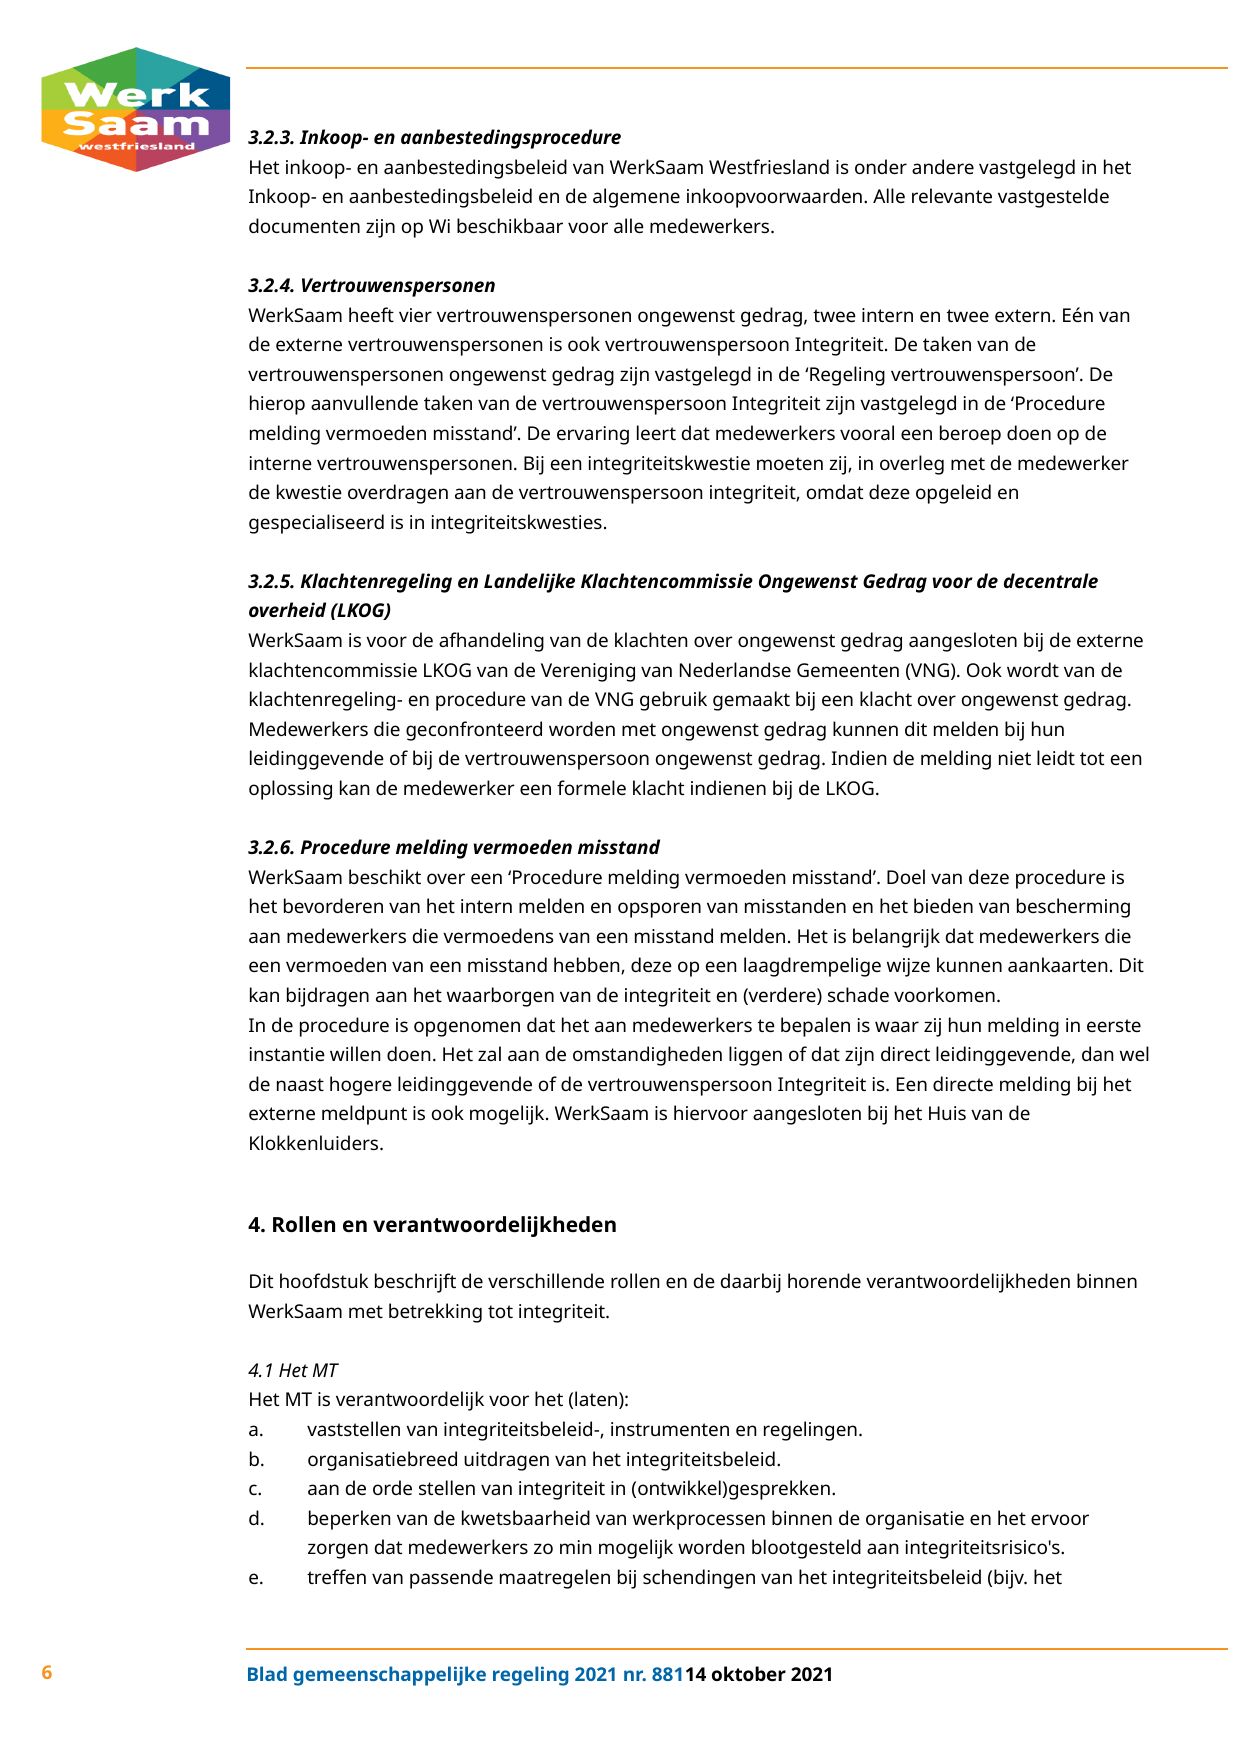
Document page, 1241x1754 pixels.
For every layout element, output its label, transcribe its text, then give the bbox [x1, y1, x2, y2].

text Dit hoofdstuk beschrijft de verschillende rollen en de daarbij horende verantwoordelijkheden binnen WerkSaam met betrekking tot integriteit. [248, 1268, 1152, 1323]
text Het inkoop- en aanbestedingsbeleid van WerkSaam Westfriesland is onder andere vastgelegd in het Inkoop- en aanbestedingsbeleid en de algemene inkoopvoorwaarden. Alle relevante vastgestelde documenten zijn op Wi beschikbaar voor alle medewerkers. [248, 154, 1152, 239]
text Het MT is verantwoordelijk voor het (laten): [248, 1387, 1152, 1412]
text WerkSaam heeft vier vertrouwenspersonen ongewenst gedrag, twee intern en twee extern. Eén van de externe vertrouwenspersonen is ook vertrouwenspersoon Integriteit. De taken van de vertrouwenspersonen ongewenst gedrag zijn vastgelegd in de ‘Regeling vertrouwenspersoon’. De hierop aanvullende taken van de vertrouwenspersoon Integriteit zijn vastgelegd in de ‘Procedure melding vermoeden misstand’. De ervaring leert dat medewerkers vooral een beroep doen op de interne vertrouwenspersonen. Bij een integriteitskwestie moeten zij, in overleg met de medewerker de kwestie overdragen aan de vertrouwenspersoon integriteit, omdat deze opgeleid en gespecialiseerd is in integriteitskwesties. [248, 302, 1152, 535]
text 3.2.3. Inkoop- en aanbestedingsprocedure [248, 124, 1152, 150]
text 4. Rollen en verantwoordelijkheden [248, 1210, 1152, 1239]
text 3.2.5. Klachtenregeling en Landelijke Klachtencommissie Ongewenst Gedrag voor de decentrale overheid (LKOG) [248, 568, 1152, 623]
list beperken van de kwetsbaarheid van werkprocessen binnen de organisatie en het ervoor zorgen dat medewerkers zo min mogelijk worden blootgesteld aan integriteitsrisico's. [248, 1505, 1152, 1560]
list organisatiebreed uitdragen van het integriteitsbeleid. [248, 1446, 1152, 1471]
text 3.2.6. Procedure melding vermoeden misstand [248, 834, 1152, 860]
text 3.2.4. Vertrouwenspersonen [248, 272, 1152, 298]
text In de procedure is opgenomen dat het aan medewerkers te bepalen is waar zij hun melding in eerste instantie willen doen. Het zal aan de omstandigheden liggen of dat zijn direct leidinggevende, dan wel de naast hogere leidinggevende of de vertrouwenspersoon Integriteit is. Een directe melding bij het externe meldpunt is ook mogelijk. WerkSaam is hiervoor aangesloten bij het Huis van de Klokkenluiders. [248, 1012, 1152, 1156]
text 4.1 Het MT [248, 1357, 1152, 1383]
list aan de orde stellen van integriteit in (ontwikkel)gesprekken. [248, 1475, 1152, 1501]
text Medewerkers die geconfronteerd worden met ongewenst gedrag kunnen dit melden bij hun leidinggevende of bij de vertrouwenspersoon ongewenst gedrag. Indien de melding niet leidt tot een oplossing kan de medewerker een formele klacht indienen bij de LKOG. [248, 716, 1152, 801]
list vaststellen van integriteitsbeleid-, instrumenten en regelingen. [248, 1416, 1152, 1442]
picture [41, 47, 231, 172]
list treffen van passende maatregelen bij schendingen van het integriteitsbeleid (bijv. het [248, 1564, 1152, 1590]
text WerkSaam is voor de afhandeling van de klachten over ongewenst gedrag aangesloten bij de externe klachtencommissie LKOG van de Vereniging van Nederlandse Gemeenten (VNG). Ook wordt van de klachtenregeling- en procedure van de VNG gebruik gemaakt bij een klacht over ongewenst gedrag. [248, 627, 1152, 712]
text WerkSaam beschikt over een ‘Procedure melding vermoeden misstand’. Doel van deze procedure is het bevorderen van het intern melden en opsporen van misstanden en het bieden van bescherming aan medewerkers die vermoedens van een misstand melden. Het is belangrijk dat medewerkers die een vermoeden van een misstand hebben, deze op een laagdrempelige wijze kunnen aankaarten. Dit kan bijdragen aan het waarborgen van de integriteit en (verdere) schade voorkomen. [248, 864, 1152, 1008]
